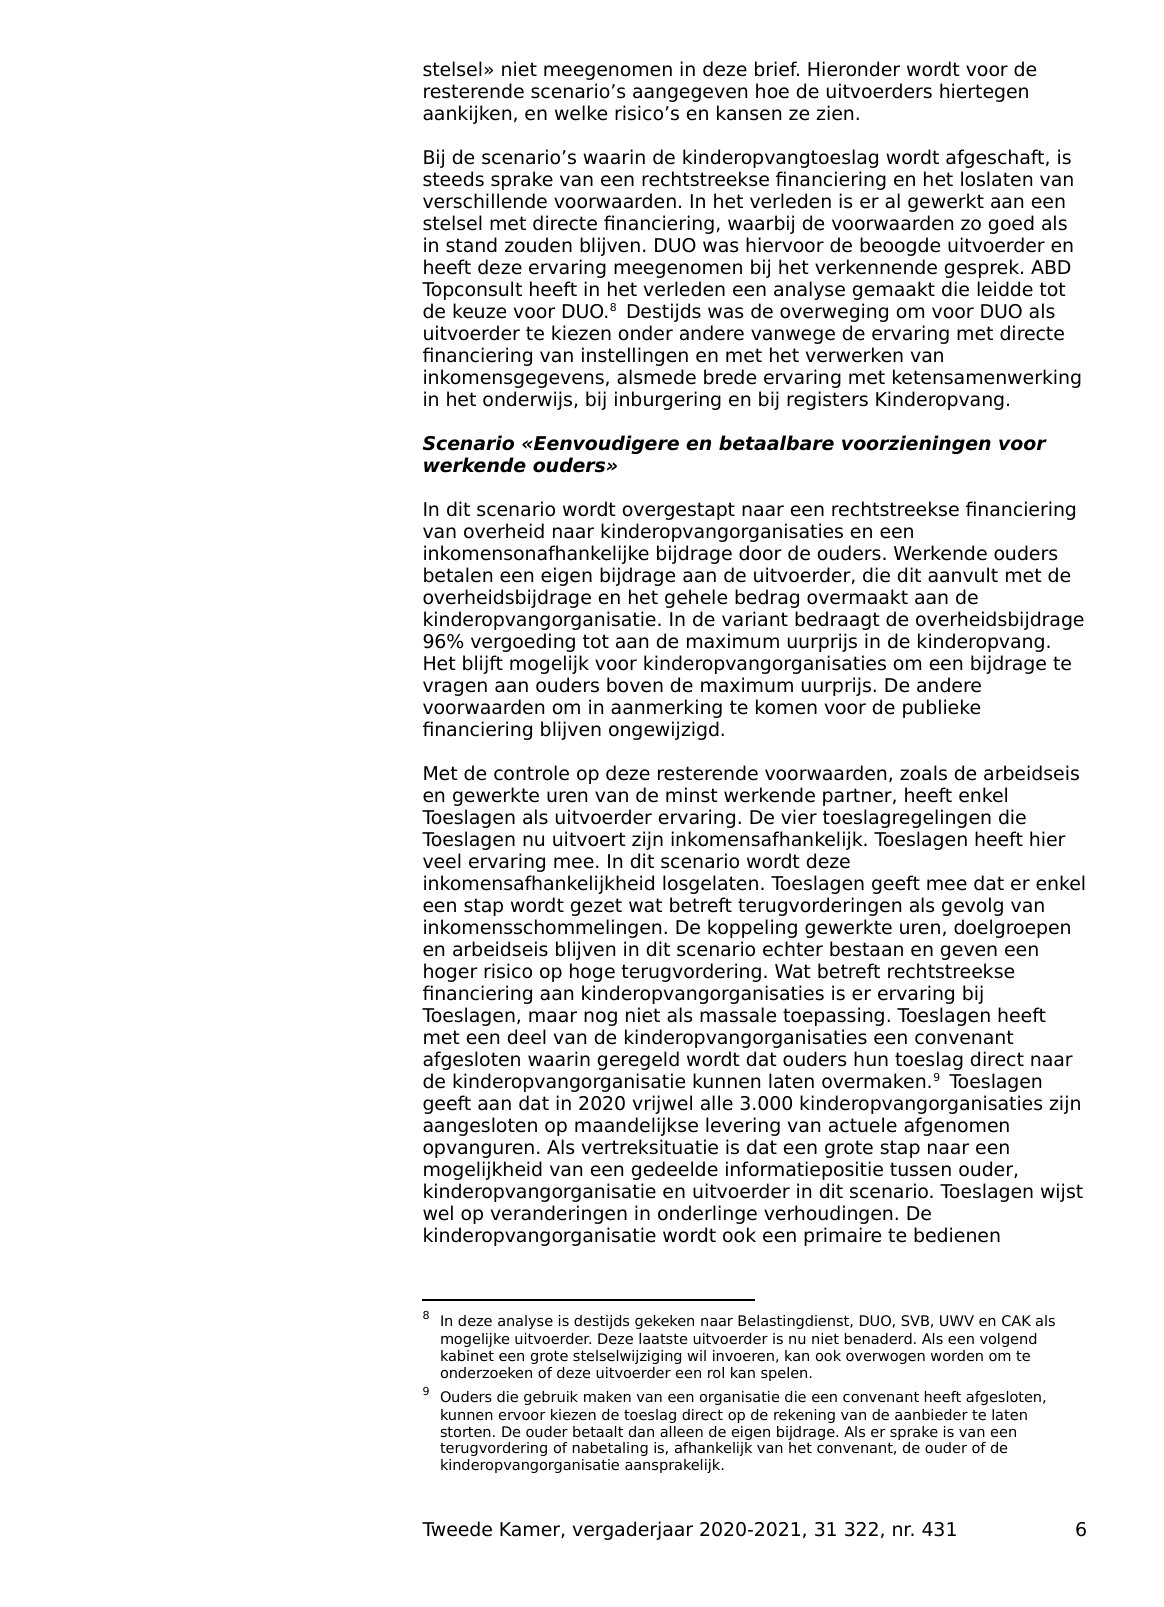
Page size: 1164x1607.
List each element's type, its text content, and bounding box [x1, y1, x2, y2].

text Bij de scenario’s waarin de kinderopvangtoeslag wordt afgeschaft, is steeds sprake van een rechtstreekse financiering en het loslaten van verschillende voorwaarden. In het verleden is er al gewerkt aan een stelsel met directe financiering, waarbij de voorwaarden zo goed als in stand zouden blijven. DUO was hiervoor de beoogde uitvoerder en heeft deze ervaring meegenomen bij het verkennende gesprek. ABD Topconsult heeft in het verleden een analyse gemaakt die leidde tot de keuze voor DUO. Destijds was de overweging om voor DUO als uitvoerder te kiezen onder andere vanwege de ervaring met directe financiering van instellingen en met het verwerken van inkomensgegevens, alsmede brede ervaring met ketensamenwerking in het onderwijs, bij inburgering en bij registers Kinderopvang. [422, 147, 1087, 411]
text stelsel» niet meegenomen in deze brief. Hieronder wordt voor de resterende scenario’s aangegeven hoe de uitvoerders hiertegen aankijken, en welke risico’s en kansen ze zien. [422, 59, 1087, 125]
text In deze analyse is destijds gekeken naar Belastingdienst, DUO, SVB, UWV en CAK als mogelijke uitvoerder. Deze laatste uitvoerder is nu niet benaderd. Als een volgend kabinet een grote stelselwijziging wil invoeren, kan ook overwogen worden om te onderzoeken of deze uitvoerder een rol kan spelen. [422, 1309, 1087, 1382]
text Ouders die gebruik maken van een organisatie die een convenant heeft afgesloten, kunnen ervoor kiezen de toeslag direct op de rekening van de aanbieder te laten storten. De ouder betaalt dan alleen de eigen bijdrage. Als er sprake is van een terugvordering of nabetaling is, afhankelijk van het convenant, de ouder of de kinderopvangorganisatie aansprakelijk. [422, 1385, 1087, 1474]
subtitle Scenario «Eenvoudigere en betaalbare voorzieningen voor werkende ouders» [422, 433, 1087, 477]
text In dit scenario wordt overgestapt naar een rechtstreekse financiering van overheid naar kinderopvangorganisaties en een inkomensonafhankelijke bijdrage door de ouders. Werkende ouders betalen een eigen bijdrage aan de uitvoerder, die dit aanvult met de overheidsbijdrage en het gehele bedrag overmaakt aan de kinderopvangorganisatie. In de variant bedraagt de overheidsbijdrage 96% vergoeding tot aan de maximum uurprijs in de kinderopvang. Het blijft mogelijk voor kinderopvangorganisaties om een bijdrage te vragen aan ouders boven de maximum uurprijs. De andere voorwaarden om in aanmerking te komen voor de publieke financiering blijven ongewijzigd. [422, 499, 1087, 741]
text Met de controle op deze resterende voorwaarden, zoals de arbeidseis en gewerkte uren van de minst werkende partner, heeft enkel Toeslagen als uitvoerder ervaring. De vier toeslagregelingen die Toeslagen nu uitvoert zijn inkomensafhankelijk. Toeslagen heeft hier veel ervaring mee. In dit scenario wordt deze inkomensafhankelijkheid losgelaten. Toeslagen geeft mee dat er enkel een stap wordt gezet wat betreft terugvorderingen als gevolg van inkomensschommelingen. De koppeling gewerkte uren, doelgroepen en arbeidseis blijven in dit scenario echter bestaan en geven een hoger risico op hoge terugvordering. Wat betreft rechtstreekse financiering aan kinderopvangorganisaties is er ervaring bij Toeslagen, maar nog niet als massale toepassing. Toeslagen heeft met een deel van de kinderopvangorganisaties een convenant afgesloten waarin geregeld wordt dat ouders hun toeslag direct naar de kinderopvangorganisatie kunnen laten overmaken. Toeslagen geeft aan dat in 2020 vrijwel alle 3.000 kinderopvangorganisaties zijn aangesloten op maandelijkse levering van actuele afgenomen opvanguren. Als vertreksituatie is dat een grote stap naar een mogelijkheid van een gedeelde informatiepositie tussen ouder, kinderopvangorganisatie en uitvoerder in dit scenario. Toeslagen wijst wel op veranderingen in onderlinge verhoudingen. De kinderopvangorganisatie wordt ook een primaire te bedienen [422, 763, 1087, 1247]
